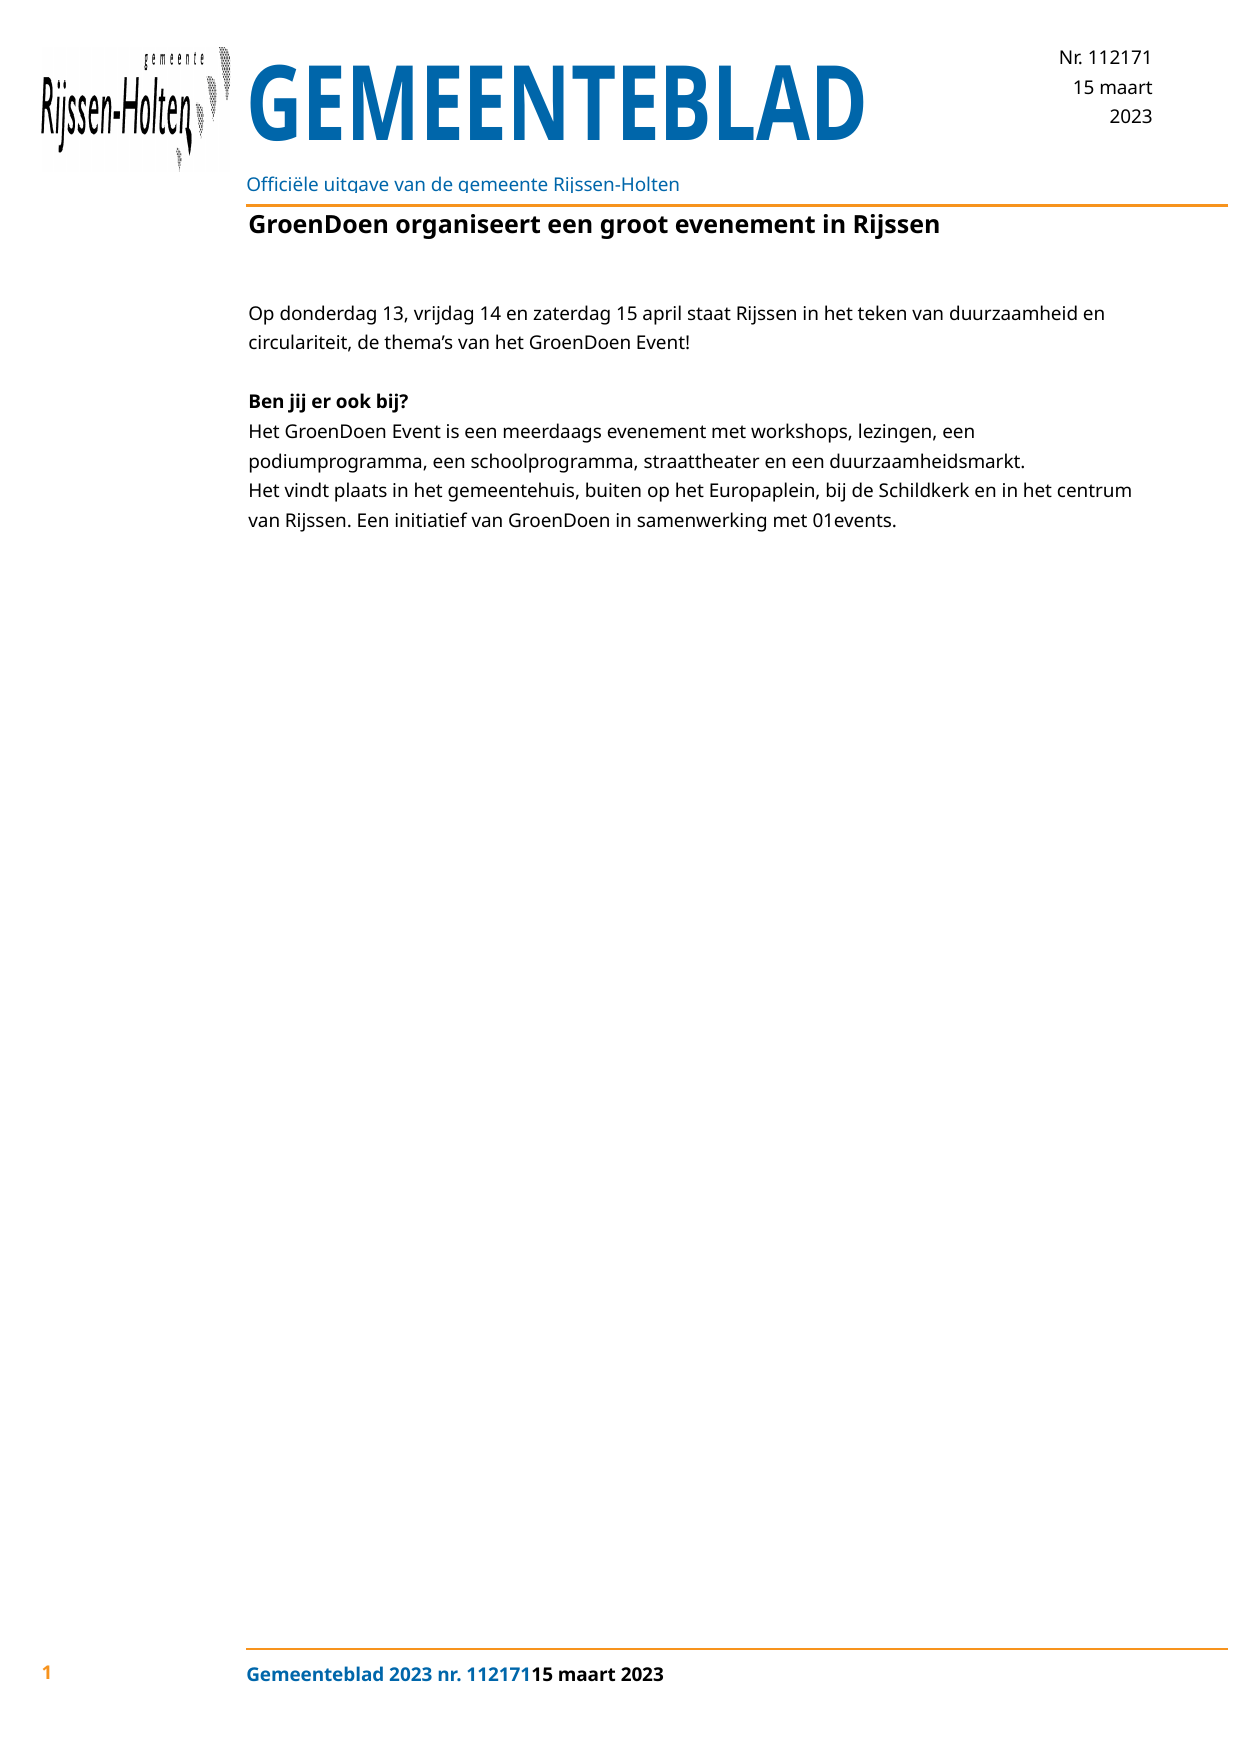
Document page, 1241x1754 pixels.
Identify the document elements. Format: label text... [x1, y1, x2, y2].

text Het GroenDoen Event is een meerdaags evenement met workshops, lezingen, een podiumprogramma, een schoolprogramma, straattheater en een duurzaamheidsmarkt. [248, 418, 1152, 473]
picture [41, 47, 231, 172]
text GroenDoen organiseert een groot evenement in Rijssen [248, 207, 1152, 241]
text Het vindt plaats in het gemeentehuis, buiten op het Europaplein, bij de Schildkerk en in het centrum van Rijssen. Een initiatief van GroenDoen in samenwerking met 01events. [248, 477, 1152, 533]
text Op donderdag 13, vrijdag 14 en zaterdag 15 april staat Rijssen in het teken van duurzaamheid en circulariteit, de thema’s van het GroenDoen Event! [248, 300, 1152, 355]
text Ben jij er ook bij? [248, 389, 1152, 414]
